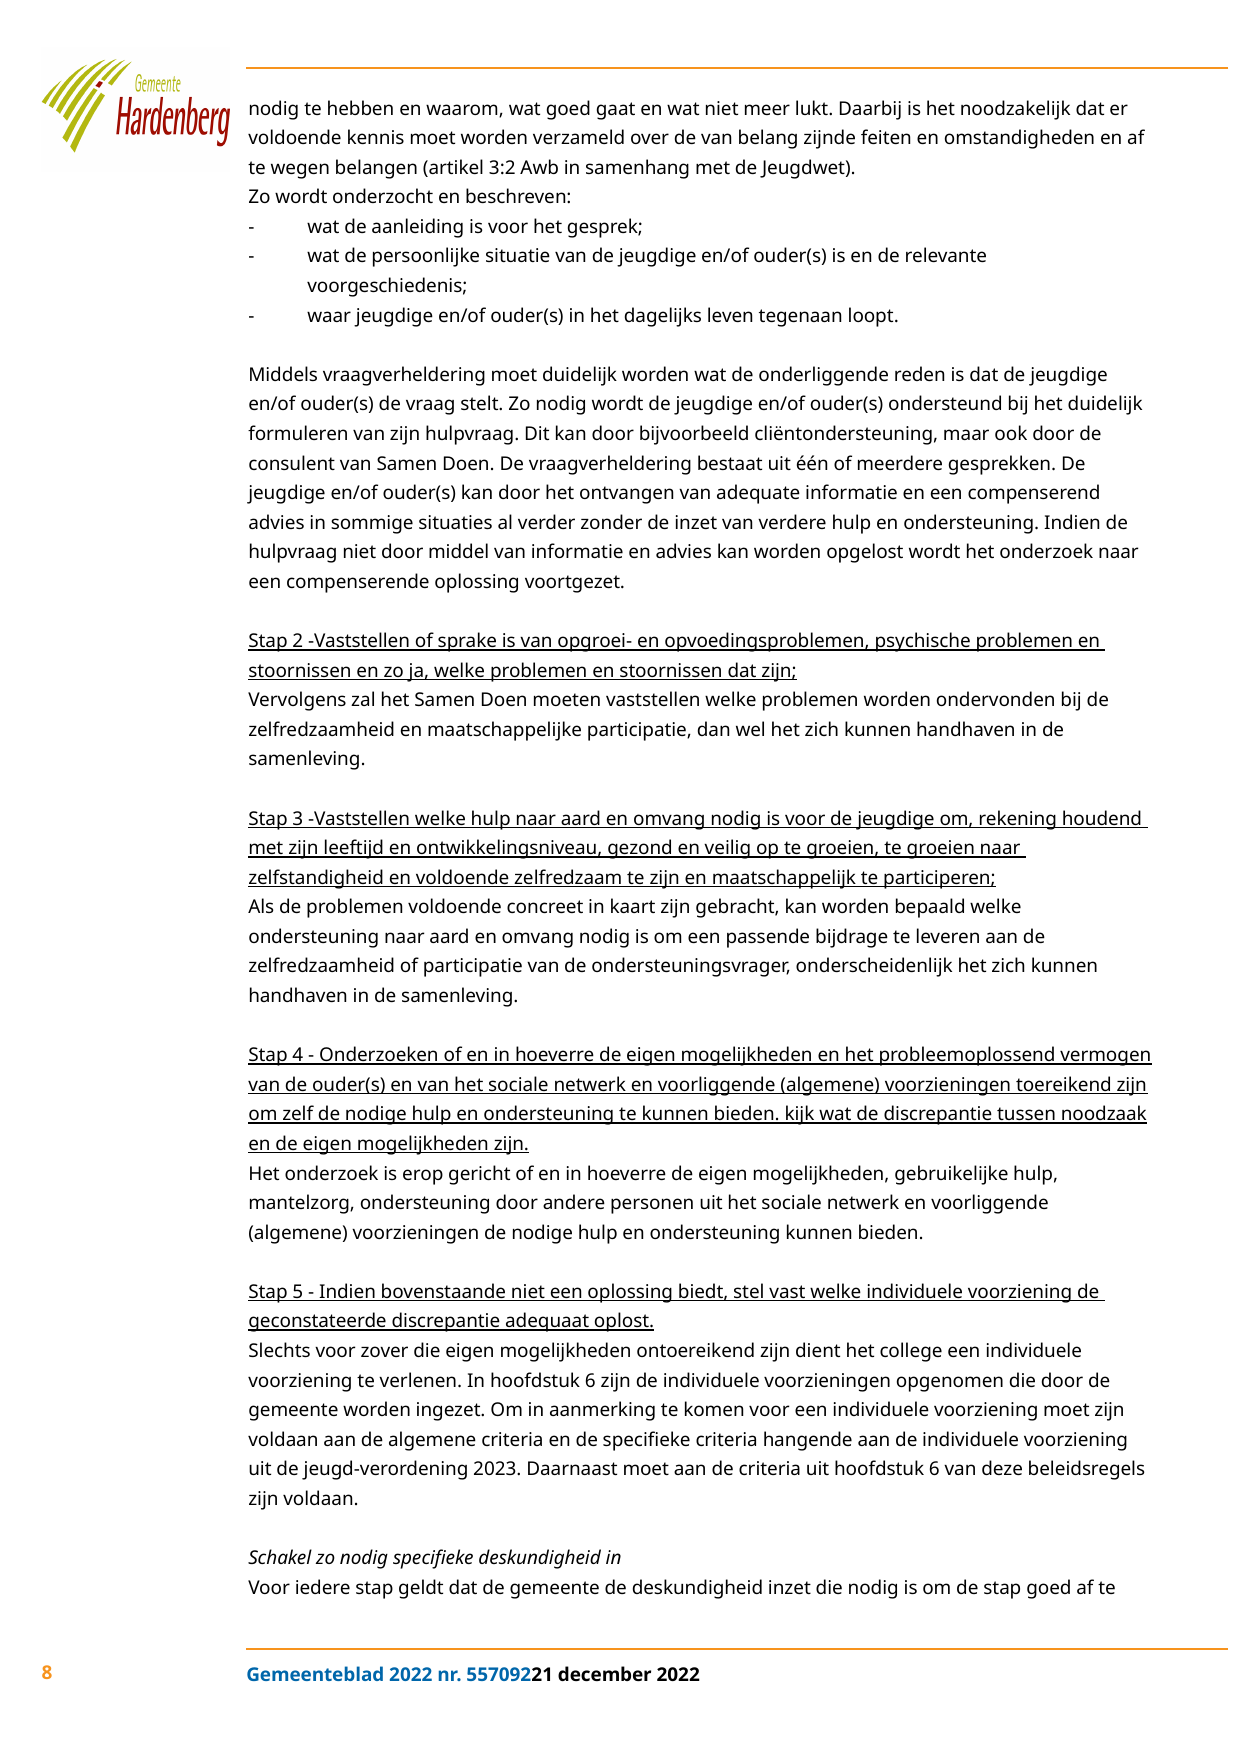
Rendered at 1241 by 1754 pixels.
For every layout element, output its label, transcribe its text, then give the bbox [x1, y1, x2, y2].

text Voor iedere stap geldt dat de gemeente de deskundigheid inzet die nodig is om de stap goed af te [248, 1574, 1152, 1600]
text Stap 2 -Vaststellen of sprake is van opgroei- en opvoedingsproblemen, psychische problemen en stoornissen en zo ja, welke problemen en stoornissen dat zijn; [248, 627, 1152, 683]
text Slechts voor zover die eigen mogelijkheden ontoereikend zijn dient het college een individuele voorziening te verlenen. In hoofdstuk 6 zijn de individuele voorzieningen opgenomen die door de gemeente worden ingezet. Om in aanmerking te komen voor een individuele voorziening moet zijn voldaan aan de algemene criteria en de specifieke criteria hangende aan de individuele voorziening uit de jeugd-verordening 2023. Daarnaast moet aan de criteria uit hoofdstuk 6 van deze beleidsregels zijn voldaan. [248, 1337, 1152, 1511]
text Schakel zo nodig specifieke deskundigheid in [248, 1544, 1152, 1570]
text van de ouder(s) en van het sociale netwerk en voorliggende (algemene) voorzieningen toereikend zijn om zelf de nodige hulp en ondersteuning te kunnen bieden. kijk wat de discrepantie tussen noodzaak en de eigen mogelijkheden zijn. [248, 1065, 1152, 1156]
text Stap 5 - Indien bovenstaande niet een oplossing biedt, stel vast welke individuele voorziening de geconstateerde discrepantie adequaat oplost. [248, 1278, 1152, 1333]
text Vervolgens zal het Samen Doen moeten vaststellen welke problemen worden ondervonden bij de zelfredzaamheid en maatschappelijke participatie, dan wel het zich kunnen handhaven in de samenleving. [248, 686, 1152, 771]
list wat de persoonlijke situatie van de jeugdige en/of ouder(s) is en de relevante voorgeschiedenis; [248, 243, 1152, 298]
text Middels vraagverheldering moet duidelijk worden wat de onderliggende reden is dat de jeugdige en/of ouder(s) de vraag stelt. Zo nodig wordt de jeugdige en/of ouder(s) ondersteund bij het duidelijk formuleren van zijn hulpvraag. Dit kan door bijvoorbeeld cliëntondersteuning, maar ook door de consulent van Samen Doen. De vraagverheldering bestaat uit één of meerdere gesprekken. De jeugdige en/of ouder(s) kan door het ontvangen van adequate informatie en een compenserend advies in sommige situaties al verder zonder de inzet van verdere hulp en ondersteuning. Indien de hulpvraag niet door middel van informatie en advies kan worden opgelost wordt het onderzoek naar een compenserende oplossing voortgezet. [248, 361, 1152, 594]
list wat de aanleiding is voor het gesprek; [248, 213, 1152, 239]
text Zo wordt onderzocht en beschreven: [248, 183, 1152, 209]
text Stap 3 -Vaststellen welke hulp naar aard en omvang nodig is voor de jeugdige om, rekening houdend met zijn leeftijd en ontwikkelingsniveau, gezond en veilig op te groeien, te groeien naar zelfstandigheid en voldoende zelfredzaam te zijn en maatschappelijk te participeren; [248, 805, 1152, 890]
text Als de problemen voldoende concreet in kaart zijn gebracht, kan worden bepaald welke ondersteuning naar aard en omvang nodig is om een passende bijdrage te leveren aan de zelfredzaamheid of participatie van de ondersteuningsvrager, onderscheidenlijk het zich kunnen handhaven in de samenleving. [248, 893, 1152, 1008]
picture [41, 47, 231, 172]
text Het onderzoek is erop gericht of en in hoeverre de eigen mogelijkheden, gebruikelijke hulp, mantelzorg, ondersteuning door andere personen uit het sociale netwerk en voorliggende (algemene) voorzieningen de nodige hulp en ondersteuning kunnen bieden. [248, 1160, 1152, 1245]
text Stap 4 - Onderzoeken of en in hoeverre de eigen mogelijkheden en het probleemoplossend vermogen [248, 1041, 1152, 1063]
text nodig te hebben en waarom, wat goed gaat en wat niet meer lukt. Daarbij is het noodzakelijk dat er voldoende kennis moet worden verzameld over de van belang zijnde feiten en omstandigheden en af te wegen belangen (artikel 3:2 Awb in samenhang met de Jeugdwet). [248, 95, 1152, 180]
list waar jeugdige en/of ouder(s) in het dagelijks leven tegenaan loopt. [248, 302, 1152, 328]
